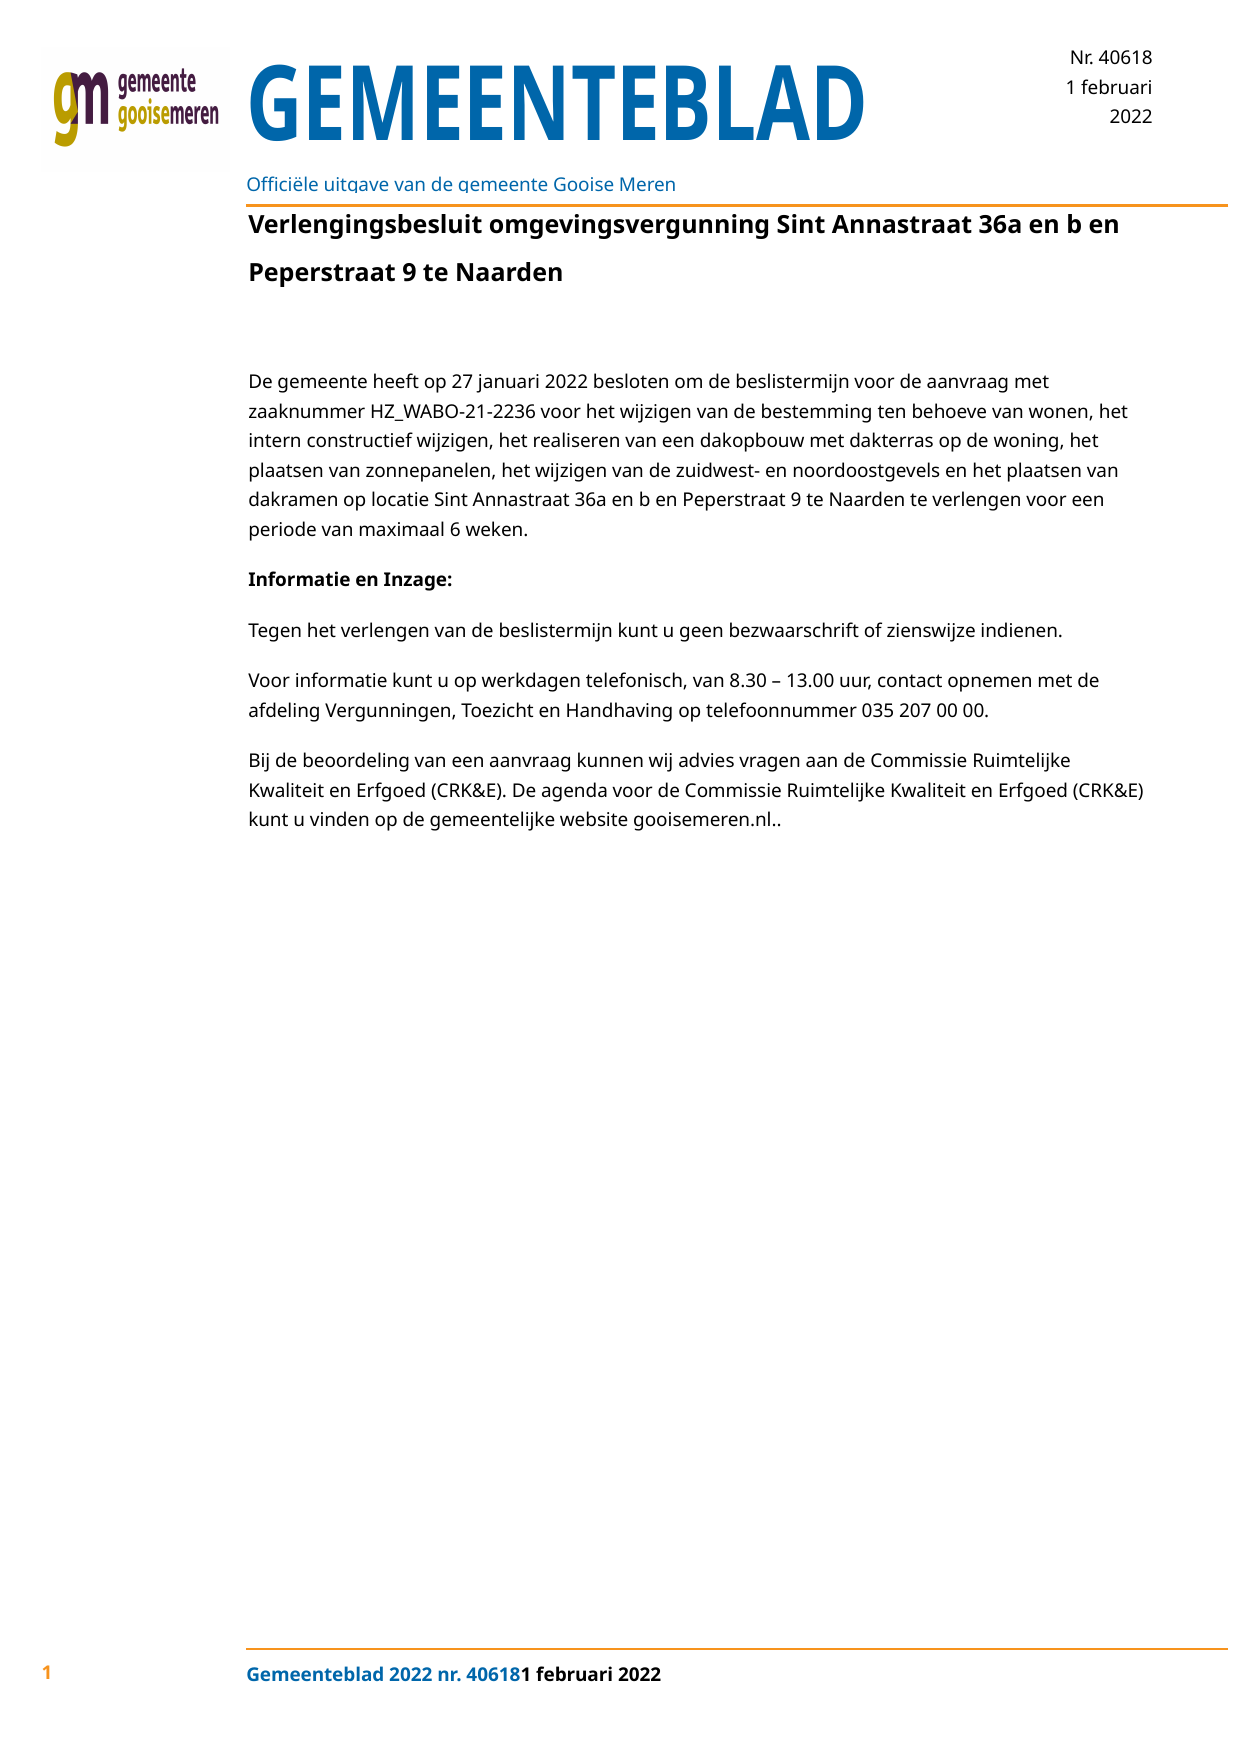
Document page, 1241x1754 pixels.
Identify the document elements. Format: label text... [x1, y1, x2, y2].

text Voor informatie kunt u op werkdagen telefonisch, van 8.30 – 13.00 uur, contact opnemen met de afdeling Vergunningen, Toezicht en Handhaving op telefoonnummer 035 207 00 00. [248, 667, 1152, 723]
text Verlengingsbesluit omgevingsvergunning Sint Annastraat 36a en b en Peperstraat 9 te Naarden [248, 207, 1152, 288]
text Informatie en Inzage: [248, 567, 1152, 592]
text Tegen het verlengen van de beslistermijn kunt u geen bezwaarschrift of zienswijze indienen. [248, 617, 1152, 643]
text Bij de beoordeling van een aanvraag kunnen wij advies vragen aan de Commissie Ruimtelijke Kwaliteit en Erfgoed (CRK&E). De agenda voor de Commissie Ruimtelijke Kwaliteit en Erfgoed (CRK&E) kunt u vinden op de gemeentelijke website gooisemeren.nl.. [248, 747, 1152, 832]
picture [41, 47, 231, 172]
text De gemeente heeft op 27 januari 2022 besloten om de beslistermijn voor de aanvraag met zaaknummer HZ_WABO-21-2236 voor het wijzigen van de bestemming ten behoeve van wonen, het intern constructief wijzigen, het realiseren van een dakopbouw met dakterras op de woning, het plaatsen van zonnepanelen, het wijzigen van de zuidwest- en noordoostgevels en het plaatsen van dakramen op locatie Sint Annastraat 36a en b en Peperstraat 9 te Naarden te verlengen voor een periode van maximaal 6 weken. [248, 368, 1152, 542]
